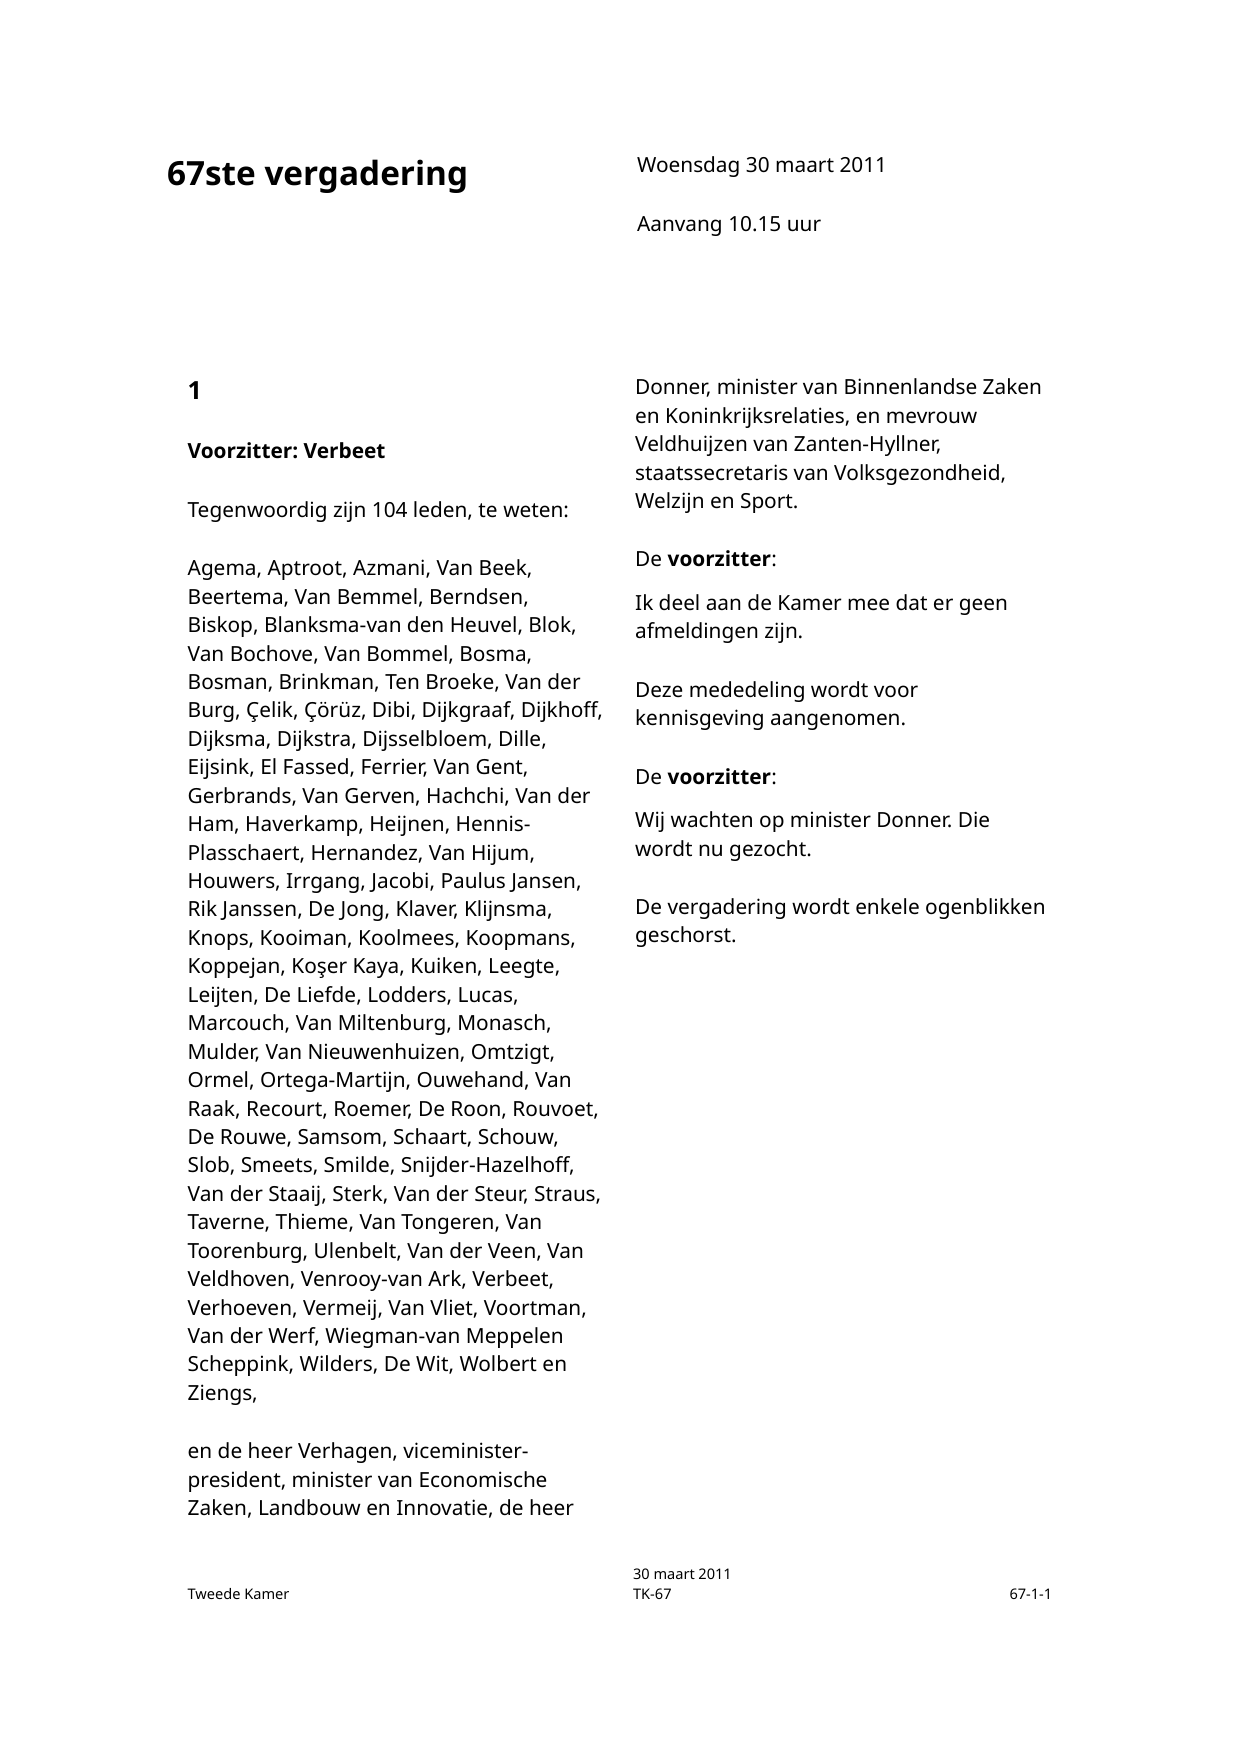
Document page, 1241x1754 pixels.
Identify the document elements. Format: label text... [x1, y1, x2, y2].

text Wij wachten op minister Donner. Die wordt nu gezocht. [635, 805, 1053, 862]
text Aanvang 10.15 uur [637, 209, 1047, 237]
text Tegenwoordig zijn 104 leden, te weten: [187, 495, 605, 523]
text De voorzitter: [635, 544, 1053, 573]
text 67ste vergadering [167, 150, 615, 195]
text Ik deel aan de Kamer mee dat er geen afmeldingen zijn. [635, 588, 1053, 645]
text De voorzitter: [635, 762, 1053, 790]
text Donner, minister van Binnenlandse Zaken en Koninkrijksrelaties, en mevrouw Veldhuijzen van Zanten-Hyllner, staatssecretaris van Volksgezondheid, Welzijn en Sport. [635, 150, 1053, 514]
text De vergadering wordt enkele ogenblikken geschorst. [635, 892, 1053, 949]
text Woensdag 30 maart 2011 [637, 150, 1047, 178]
text 1 [187, 282, 605, 406]
text Agema, Aptroot, Azmani, Van Beek, Beertema, Van Bemmel, Berndsen, Biskop, Blanksma-van den Heuvel, Blok, Van Bochove, Van Bommel, Bosma, Bosman, Brinkman, Ten Broeke, Van der Burg, Çelik, Çörüz, Dibi, Dijkgraaf, Dijkhoff, Dijksma, Dijkstra, Dijsselbloem, Dille, Eijsink, El Fassed, Ferrier, Van Gent, Gerbrands, Van Gerven, Hachchi, Van der Ham, Haverkamp, Heijnen, Hennis-Plasschaert, Hernandez, Van Hijum, Houwers, Irrgang, Jacobi, Paulus Jansen, Rik Janssen, De Jong, Klaver, Klijnsma, Knops, Kooiman, Koolmees, Koopmans, Koppejan, Koşer Kaya, Kuiken, Leegte, Leijten, De Liefde, Lodders, Lucas, Marcouch, Van Miltenburg, Monasch, Mulder, Van Nieuwenhuizen, Omtzigt, Ormel, Ortega-Martijn, Ouwehand, Van Raak, Recourt, Roemer, De Roon, Rouvoet, De Rouwe, Samsom, Schaart, Schouw, Slob, Smeets, Smilde, Snijder-Hazelhoff, Van der Staaij, Sterk, Van der Steur, Straus, Taverne, Thieme, Van Tongeren, Van Toorenburg, Ulenbelt, Van der Veen, Van Veldhoven, Venrooy-van Ark, Verbeet, Verhoeven, Vermeij, Van Vliet, Voortman, Van der Werf, Wiegman-van Meppelen Scheppink, Wilders, De Wit, Wolbert en Ziengs, [187, 553, 605, 1406]
text Deze mededeling wordt voor kennisgeving aangenomen. [635, 675, 1053, 732]
text Voorzitter: Verbeet [187, 436, 605, 465]
text en de heer Verhagen, viceminister-president, minister van Economische Zaken, Landbouw en Innovatie, de heer [187, 1436, 605, 1522]
